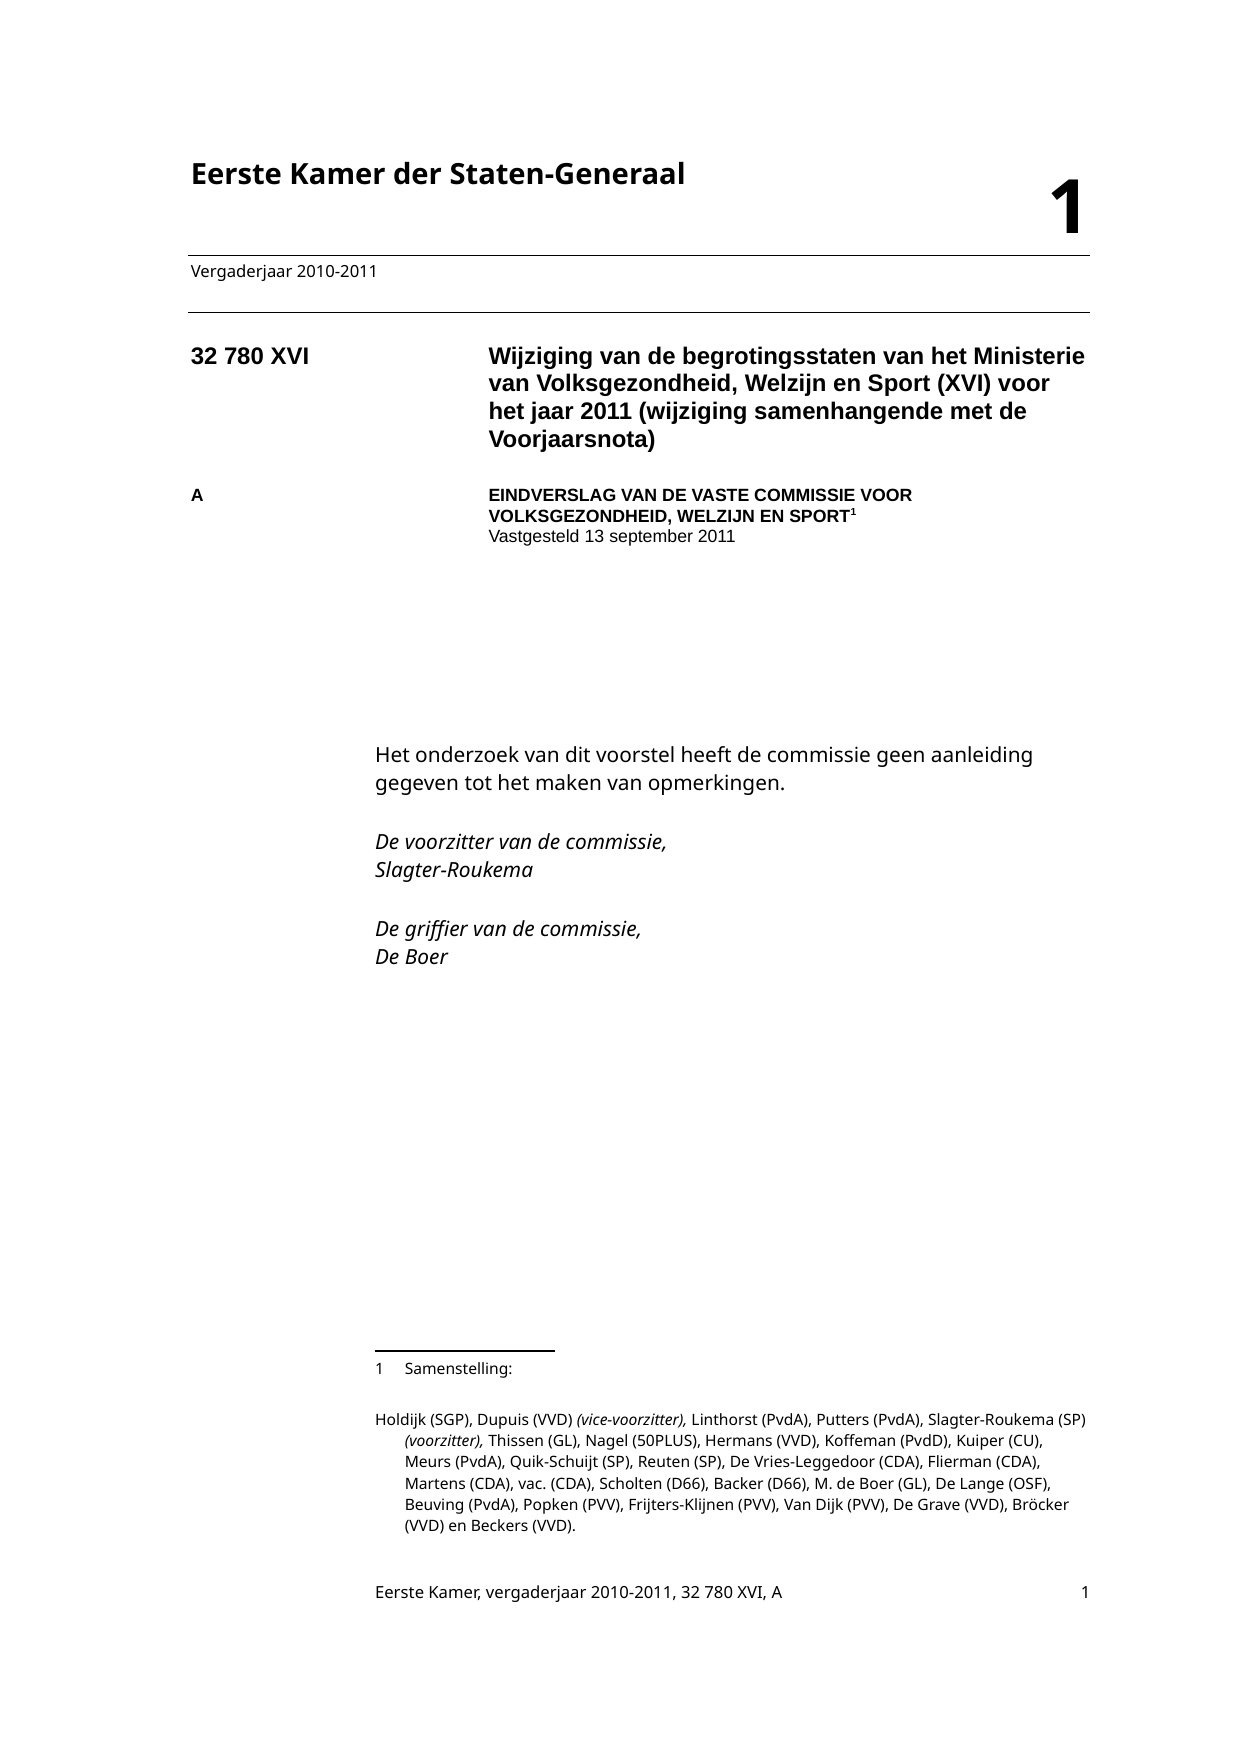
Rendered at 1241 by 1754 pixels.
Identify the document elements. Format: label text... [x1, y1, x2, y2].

text De griffier van de commissie, [375, 914, 1090, 942]
table_cell Wijziging van de begrotingsstaten van het Ministerie van Volksgezondheid, Welzijn en Sport (XVI) voor het jaar 2011 (wijziging samenhangende met de Voorjaarsnota) [485, 339, 1090, 482]
table_cell 32 780 XVI [188, 339, 485, 482]
text De voorzitter van de commissie, [375, 827, 1090, 855]
table_cell [485, 256, 1090, 312]
table_header Eerste Kamer der Staten-Generaal [188, 150, 909, 255]
table_cell A [188, 482, 485, 622]
table_cell EINDVERSLAG VAN DE VASTE COMMISSIE VOOR VOLKSGEZONDHEID, WELZIJN EN SPORT Vastgesteld 13 september 2011 [485, 482, 1090, 622]
table_header 1 [910, 150, 1090, 255]
text De Boer [375, 942, 1090, 971]
text Het onderzoek van dit voorstel heeft de commissie geen aanleiding gegeven tot het maken van opmerkingen. [375, 740, 1090, 797]
text Slagter-Roukema [375, 855, 1090, 884]
table_cell [188, 313, 485, 339]
table_cell Vergaderjaar 2010-2011 [188, 256, 485, 312]
table_cell [485, 313, 1090, 339]
